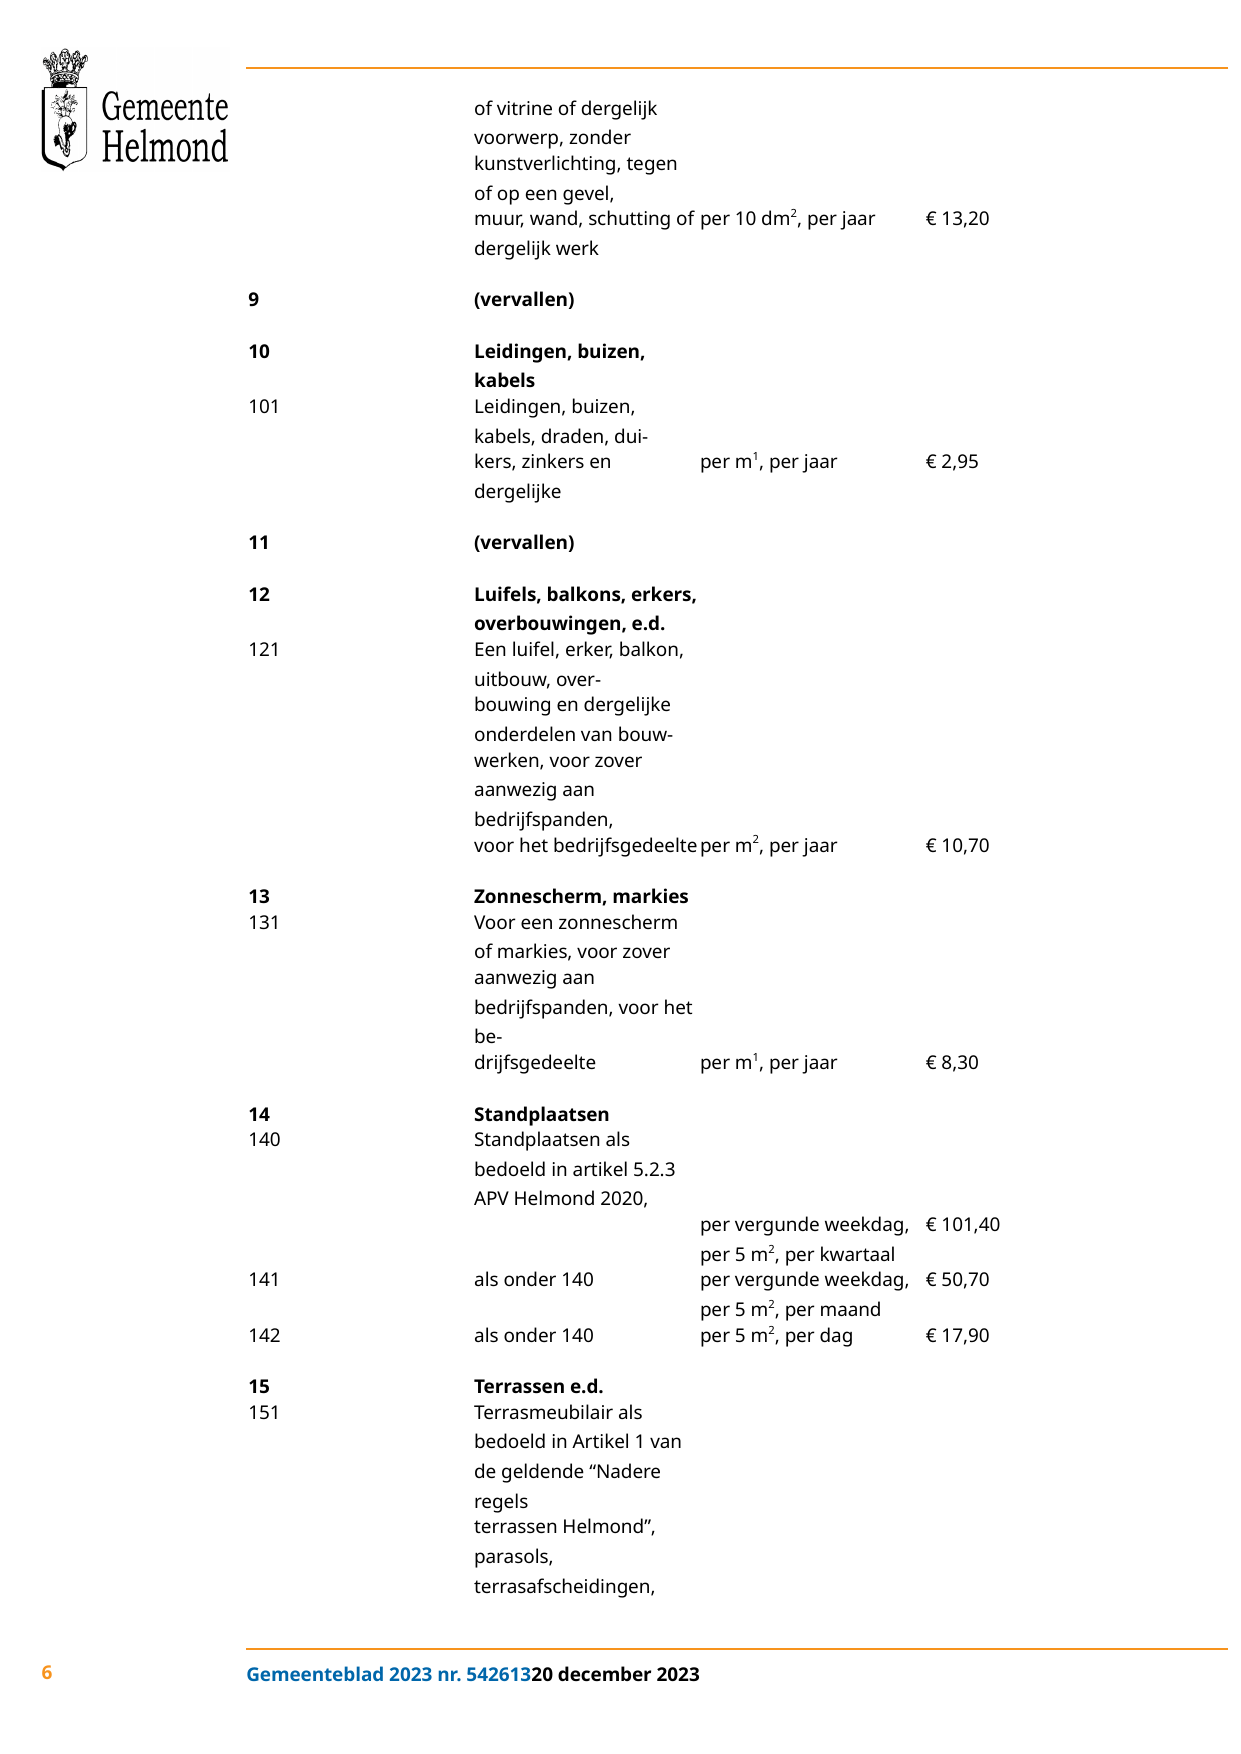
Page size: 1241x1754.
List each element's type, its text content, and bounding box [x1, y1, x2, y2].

table_cell [926, 692, 1152, 747]
table_cell Standplaatsen [474, 1101, 700, 1126]
table_cell Leidingen, buizen, kabels [474, 338, 700, 393]
table_cell of vitrine of dergelijk voorwerp, zonder [474, 95, 700, 150]
table_cell Terrassen e.d. [474, 1374, 700, 1399]
table_cell [926, 95, 1152, 150]
table_cell [248, 95, 474, 150]
table_cell [474, 555, 700, 581]
table_cell [700, 555, 926, 581]
table_cell (vervallen) [474, 530, 700, 555]
table_cell [926, 1075, 1152, 1101]
table_cell 14 [248, 1101, 474, 1126]
table_cell [926, 504, 1152, 529]
table_cell [926, 964, 1152, 1049]
table_cell [248, 449, 474, 504]
table_cell [926, 1101, 1152, 1126]
table_cell [926, 555, 1152, 581]
table_cell [700, 286, 926, 312]
table_cell 13 [248, 883, 474, 909]
table_cell [248, 1049, 474, 1075]
table_cell [700, 1374, 926, 1399]
table_cell € 13,20 [926, 205, 1152, 261]
table_cell per m2, per jaar [700, 832, 926, 858]
table_cell € 17,90 [926, 1322, 1152, 1348]
table_cell [700, 858, 926, 883]
table_cell per vergunde weekdag, per 5 m2, per kwartaal [700, 1211, 926, 1267]
table_cell Leidingen, buizen, kabels, draden, dui- [474, 393, 700, 448]
table_cell [700, 1126, 926, 1211]
table_cell [700, 747, 926, 832]
table_cell [474, 858, 700, 883]
table_cell [248, 1348, 474, 1373]
table_cell 140 [248, 1126, 474, 1211]
table_cell [248, 150, 474, 205]
table_cell [926, 286, 1152, 312]
table_cell [700, 1101, 926, 1126]
table_cell [926, 858, 1152, 883]
table_cell 131 [248, 909, 474, 964]
table_cell drijfsgedeelte [474, 1049, 700, 1075]
table_cell als onder 140 [474, 1322, 700, 1348]
table_cell (vervallen) [474, 286, 700, 312]
table_cell [474, 261, 700, 286]
table_cell per 5 m2, per dag [700, 1322, 926, 1348]
table_cell terrassen Helmond”, parasols, terrasafscheidingen, [474, 1514, 700, 1598]
table_cell 142 [248, 1322, 474, 1348]
table_cell [926, 338, 1152, 393]
table_cell [248, 1514, 474, 1598]
table_cell [926, 1399, 1152, 1514]
table_cell 12 [248, 581, 474, 636]
table_cell [700, 504, 926, 529]
table_cell [474, 1211, 700, 1267]
table_cell [700, 581, 926, 636]
table_cell [700, 1075, 926, 1101]
table_cell [700, 530, 926, 555]
table_cell Voor een zonnescherm of markies, voor zover [474, 909, 700, 964]
table_cell [926, 909, 1152, 964]
table_cell 9 [248, 286, 474, 312]
table_cell werken, voor zover aanwezig aan bedrijfspanden, [474, 747, 700, 832]
table_cell [248, 747, 474, 832]
table_cell [926, 747, 1152, 832]
table_cell [700, 1514, 926, 1598]
table_cell [926, 312, 1152, 338]
table_cell [474, 504, 700, 529]
table_cell [926, 581, 1152, 636]
table_cell Terrasmeubilair als bedoeld in Artikel 1 van de geldende “Nadere regels [474, 1399, 700, 1514]
table_cell 121 [248, 636, 474, 692]
table_cell bouwing en dergelijke onderdelen van bouw- [474, 692, 700, 747]
table_cell muur, wand, schutting of dergelijk werk [474, 205, 700, 261]
table_cell voor het bedrijfsgedeelte [474, 832, 700, 858]
table_cell € 8,30 [926, 1049, 1152, 1075]
table_cell [248, 312, 474, 338]
table_cell [474, 312, 700, 338]
table_cell [926, 393, 1152, 448]
table_cell per 10 dm2, per jaar [700, 205, 926, 261]
table_cell [926, 530, 1152, 555]
table_cell aanwezig aan bedrijfspanden, voor het be- [474, 964, 700, 1049]
table_cell [248, 692, 474, 747]
table_cell [700, 883, 926, 909]
table_cell Een luifel, erker, balkon, uitbouw, over- [474, 636, 700, 692]
table_cell [700, 338, 926, 393]
table_cell [474, 1348, 700, 1373]
table_cell per m1, per jaar [700, 449, 926, 504]
table_cell kers, zinkers en dergelijke [474, 449, 700, 504]
table_cell [926, 1348, 1152, 1373]
table_cell als onder 140 [474, 1267, 700, 1322]
table_cell [700, 636, 926, 692]
table_cell € 101,40 [926, 1211, 1152, 1267]
table_cell [700, 95, 926, 150]
table_cell [926, 1514, 1152, 1598]
table_cell € 50,70 [926, 1267, 1152, 1322]
table_cell [248, 964, 474, 1049]
table_cell [926, 1374, 1152, 1399]
table_cell [700, 1399, 926, 1514]
table_cell 15 [248, 1374, 474, 1399]
table_cell [926, 1126, 1152, 1211]
table_cell 10 [248, 338, 474, 393]
table_cell Zonnescherm, markies [474, 883, 700, 909]
table_cell [248, 504, 474, 529]
table_cell [700, 964, 926, 1049]
table_cell [700, 692, 926, 747]
table_cell 11 [248, 530, 474, 555]
table_cell [248, 858, 474, 883]
table_cell 151 [248, 1399, 474, 1514]
table_cell [248, 205, 474, 261]
table_cell [248, 1211, 474, 1267]
table_cell [248, 1075, 474, 1101]
table_cell [700, 312, 926, 338]
table_cell € 10,70 [926, 832, 1152, 858]
table_cell [926, 636, 1152, 692]
table_cell [248, 261, 474, 286]
table_cell per m1, per jaar [700, 1049, 926, 1075]
table_cell € 2,95 [926, 449, 1152, 504]
table_cell [248, 555, 474, 581]
table_cell [474, 1075, 700, 1101]
table_cell [926, 150, 1152, 205]
table_cell [926, 883, 1152, 909]
table_cell 101 [248, 393, 474, 448]
table_cell [248, 832, 474, 858]
table_cell [700, 1348, 926, 1373]
table_cell [700, 261, 926, 286]
table_cell [926, 261, 1152, 286]
table_cell per vergunde weekdag, per 5 m2, per maand [700, 1267, 926, 1322]
table_cell Luifels, balkons, erkers, overbouwingen, e.d. [474, 581, 700, 636]
table_cell [700, 150, 926, 205]
table_cell [700, 909, 926, 964]
table_cell 141 [248, 1267, 474, 1322]
table_cell kunstverlichting, tegen of op een gevel, [474, 150, 700, 205]
table_cell [700, 393, 926, 448]
table_cell Standplaatsen als bedoeld in artikel 5.2.3 APV Helmond 2020, [474, 1126, 700, 1211]
picture [41, 47, 231, 172]
